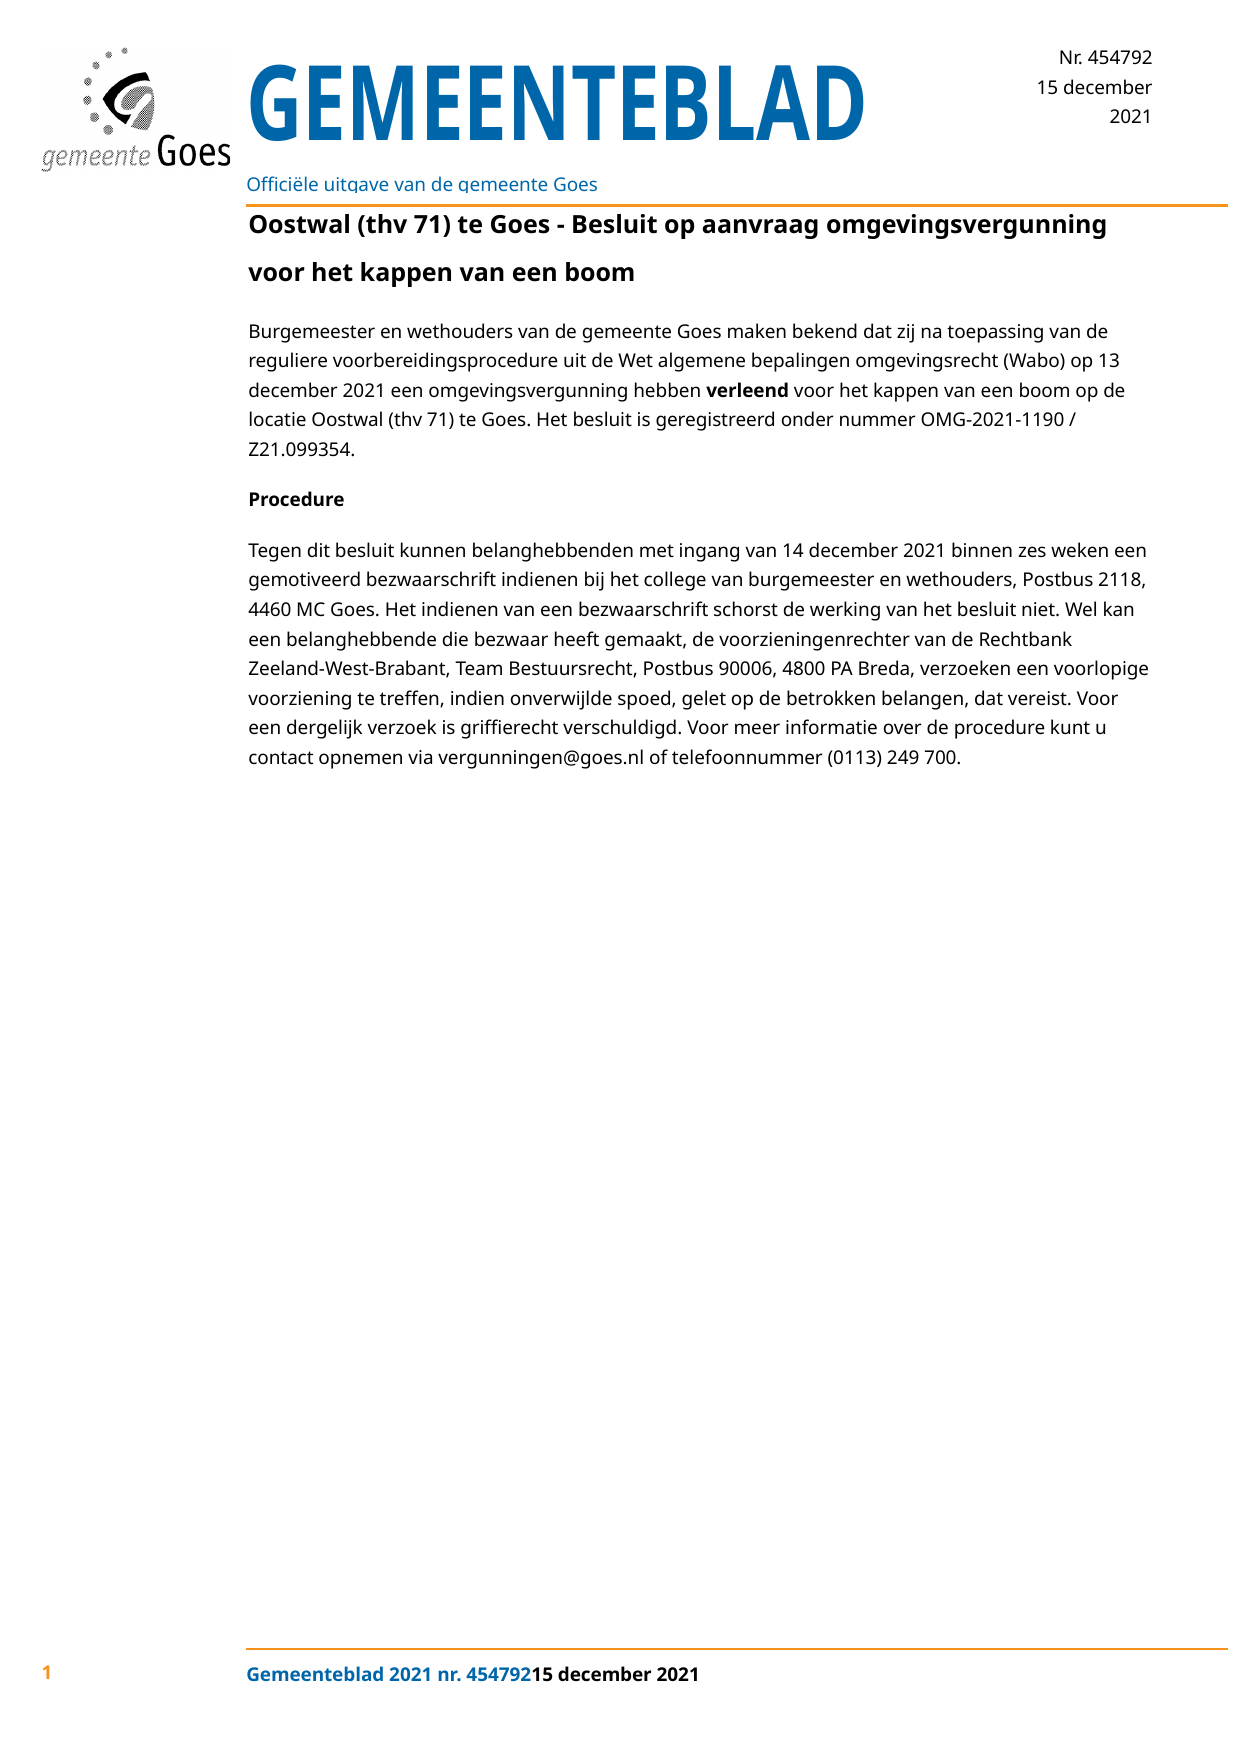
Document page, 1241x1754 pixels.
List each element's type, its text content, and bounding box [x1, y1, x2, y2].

picture [41, 47, 231, 172]
text Procedure [248, 487, 1152, 512]
text Burgemeester en wethouders van de gemeente Goes maken bekend dat zij na toepassing van de reguliere voorbereidingsprocedure uit de Wet algemene bepalingen omgevingsrecht (Wabo) op 13 december 2021 een omgevingsvergunning hebben verleend voor het kappen van een boom op de locatie Oostwal (thv 71) te Goes. Het besluit is geregistreerd onder nummer OMG-2021-1190 / Z21.099354. [248, 318, 1152, 462]
text Oostwal (thv 71) te Goes - Besluit op aanvraag omgevingsvergunning voor het kappen van een boom [248, 207, 1152, 288]
text Tegen dit besluit kunnen belanghebbenden met ingang van 14 december 2021 binnen zes weken een gemotiveerd bezwaarschrift indienen bij het college van burgemeester en wethouders, Postbus 2118, 4460 MC Goes. Het indienen van een bezwaarschrift schorst de werking van het besluit niet. Wel kan een belanghebbende die bezwaar heeft gemaakt, de voorzieningenrechter van de Rechtbank Zeeland-West-Brabant, Team Bestuursrecht, Postbus 90006, 4800 PA Breda, verzoeken een voorlopige voorziening te treffen, indien onverwijlde spoed, gelet op de betrokken belangen, dat vereist. Voor een dergelijk verzoek is griffierecht verschuldigd. Voor meer informatie over de procedure kunt u contact opnemen via vergunningen@goes.nl of telefoonnummer (0113) 249 700. [248, 537, 1152, 770]
